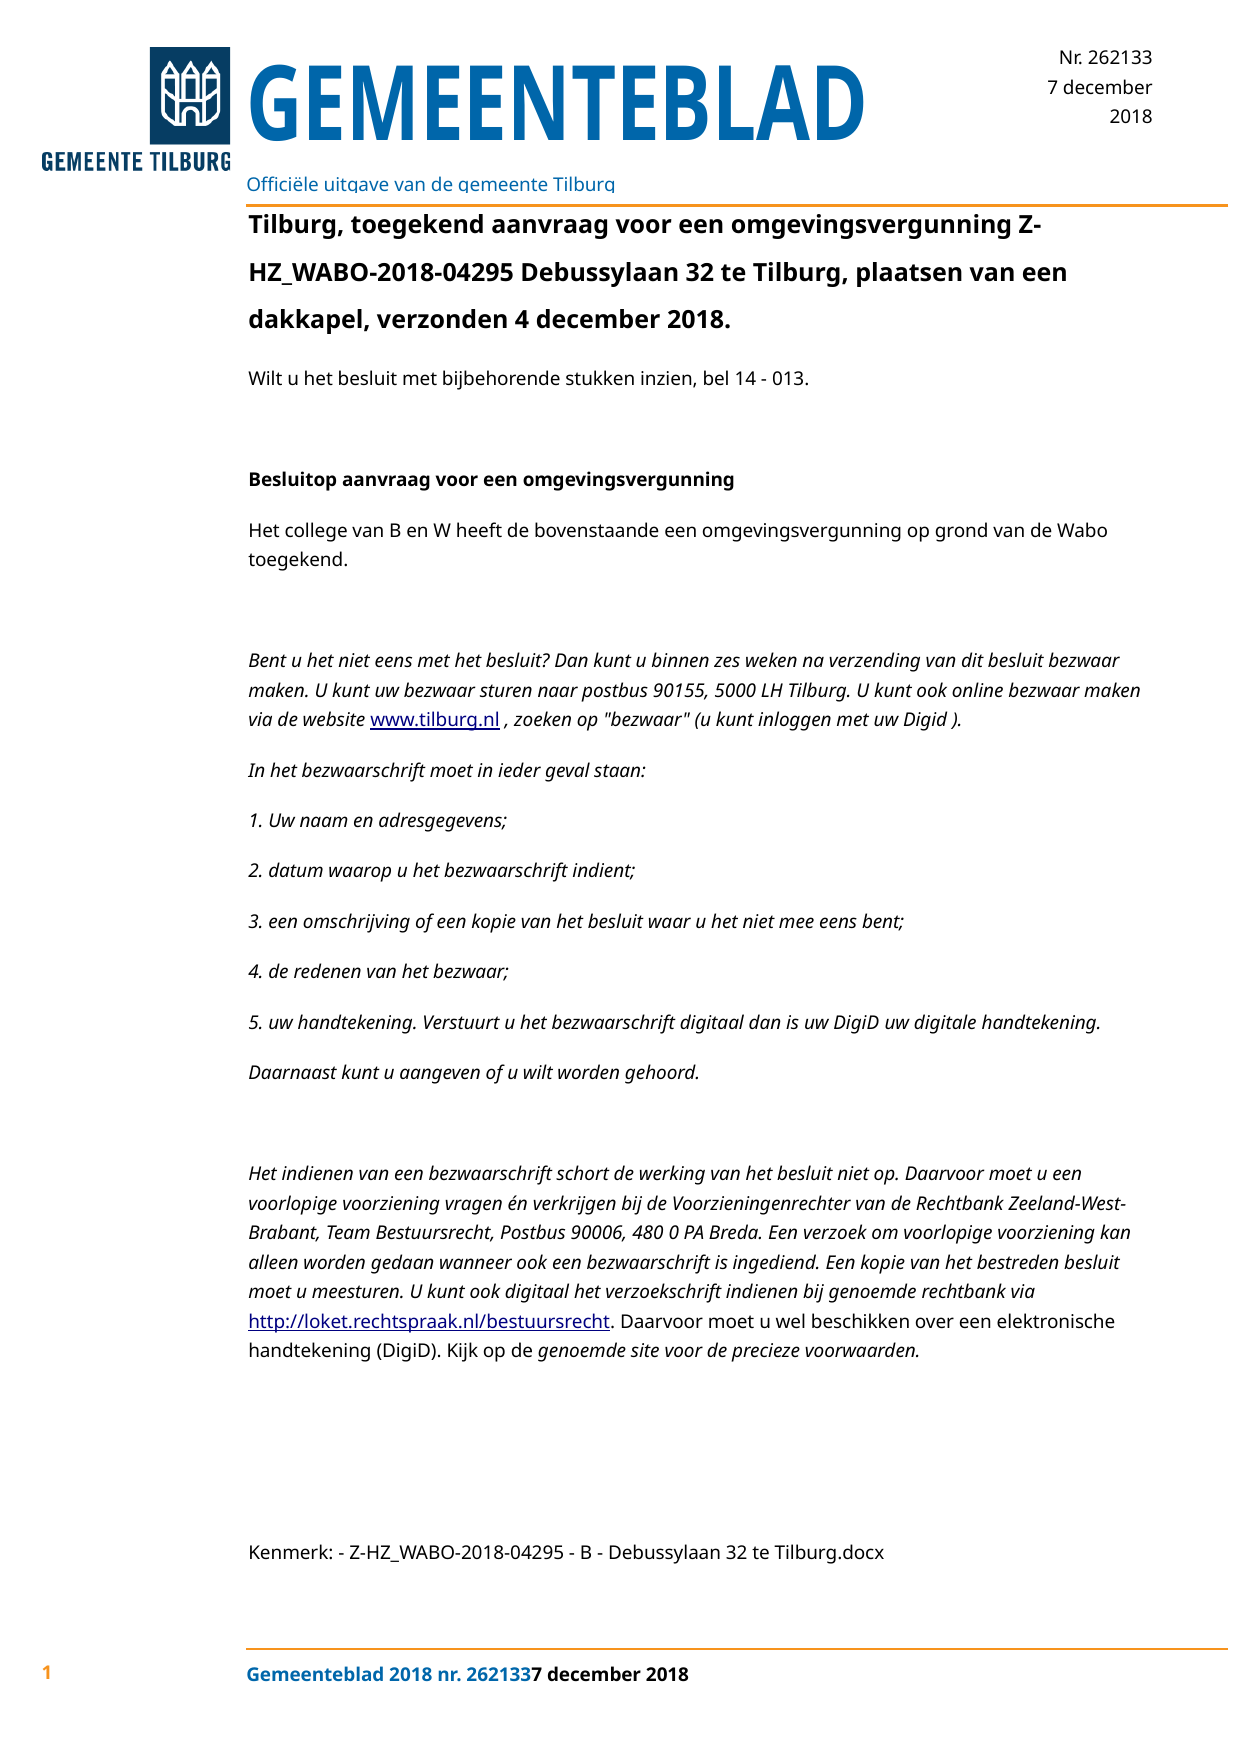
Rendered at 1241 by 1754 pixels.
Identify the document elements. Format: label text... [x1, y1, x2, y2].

text 2. datum waarop u het bezwaarschrift indient; [248, 858, 1152, 883]
text Bent u het niet eens met het besluit? Dan kunt u binnen zes weken na verzending van dit besluit bezwaar maken. U kunt uw bezwaar sturen naar postbus 90155, 5000 LH Tilburg. U kunt ook online bezwaar maken via de website www.tilburg.nl , zoeken op "bezwaar" (u kunt inloggen met uw Digid ). [248, 647, 1152, 732]
text Het indienen van een bezwaarschrift schort de werking van het besluit niet op. Daarvoor moet u een voorlopige voorziening vragen én verkrijgen bij de Voorzieningenrechter van de Rechtbank Zeeland-West-Brabant, Team Bestuursrecht, Postbus 90006, 480 0 PA Breda. Een verzoek om voorlopige voorziening kan alleen worden gedaan wanneer ook een bezwaarschrift is ingediend. Een kopie van het bestreden besluit moet u meesturen. U kunt ook digitaal het verzoekschrift indienen bij genoemde rechtbank via http://loket.rechtspraak.nl/bestuursrecht. Daarvoor moet u wel beschikken over een elektronische handtekening (DigiD). Kijk op de genoemde site voor de precieze voorwaarden. [248, 1160, 1152, 1363]
text Het college van B en W heeft de bovenstaande een omgevingsvergunning op grond van de Wabo toegekend. [248, 517, 1152, 572]
picture [41, 47, 231, 172]
text 3. een omschrijving of een kopie van het besluit waar u het niet mee eens bent; [248, 908, 1152, 934]
text Wilt u het besluit met bijbehorende stukken inzien, bel 14 - 013. [248, 366, 1152, 391]
text 1. Uw naam en adresgegevens; [248, 807, 1152, 833]
text Daarnaast kunt u aangeven of u wilt worden gehoord. [248, 1059, 1152, 1085]
text Besluitop aanvraag voor een omgevingsvergunning [248, 466, 1152, 492]
text In het bezwaarschrift moet in ieder geval staan: [248, 757, 1152, 782]
text Tilburg, toegekend aanvraag voor een omgevingsvergunning Z-HZ_WABO-2018-04295 Debussylaan 32 te Tilburg, plaatsen van een dakkapel, verzonden 4 december 2018. [248, 207, 1152, 336]
text 4. de redenen van het bezwaar; [248, 958, 1152, 984]
text 5. uw handtekening. Verstuurt u het bezwaarschrift digitaal dan is uw DigiD uw digitale handtekening. [248, 1009, 1152, 1034]
text Kenmerk: - Z-HZ_WABO-2018-04295 - B - Debussylaan 32 te Tilburg.docx [248, 1539, 1152, 1565]
